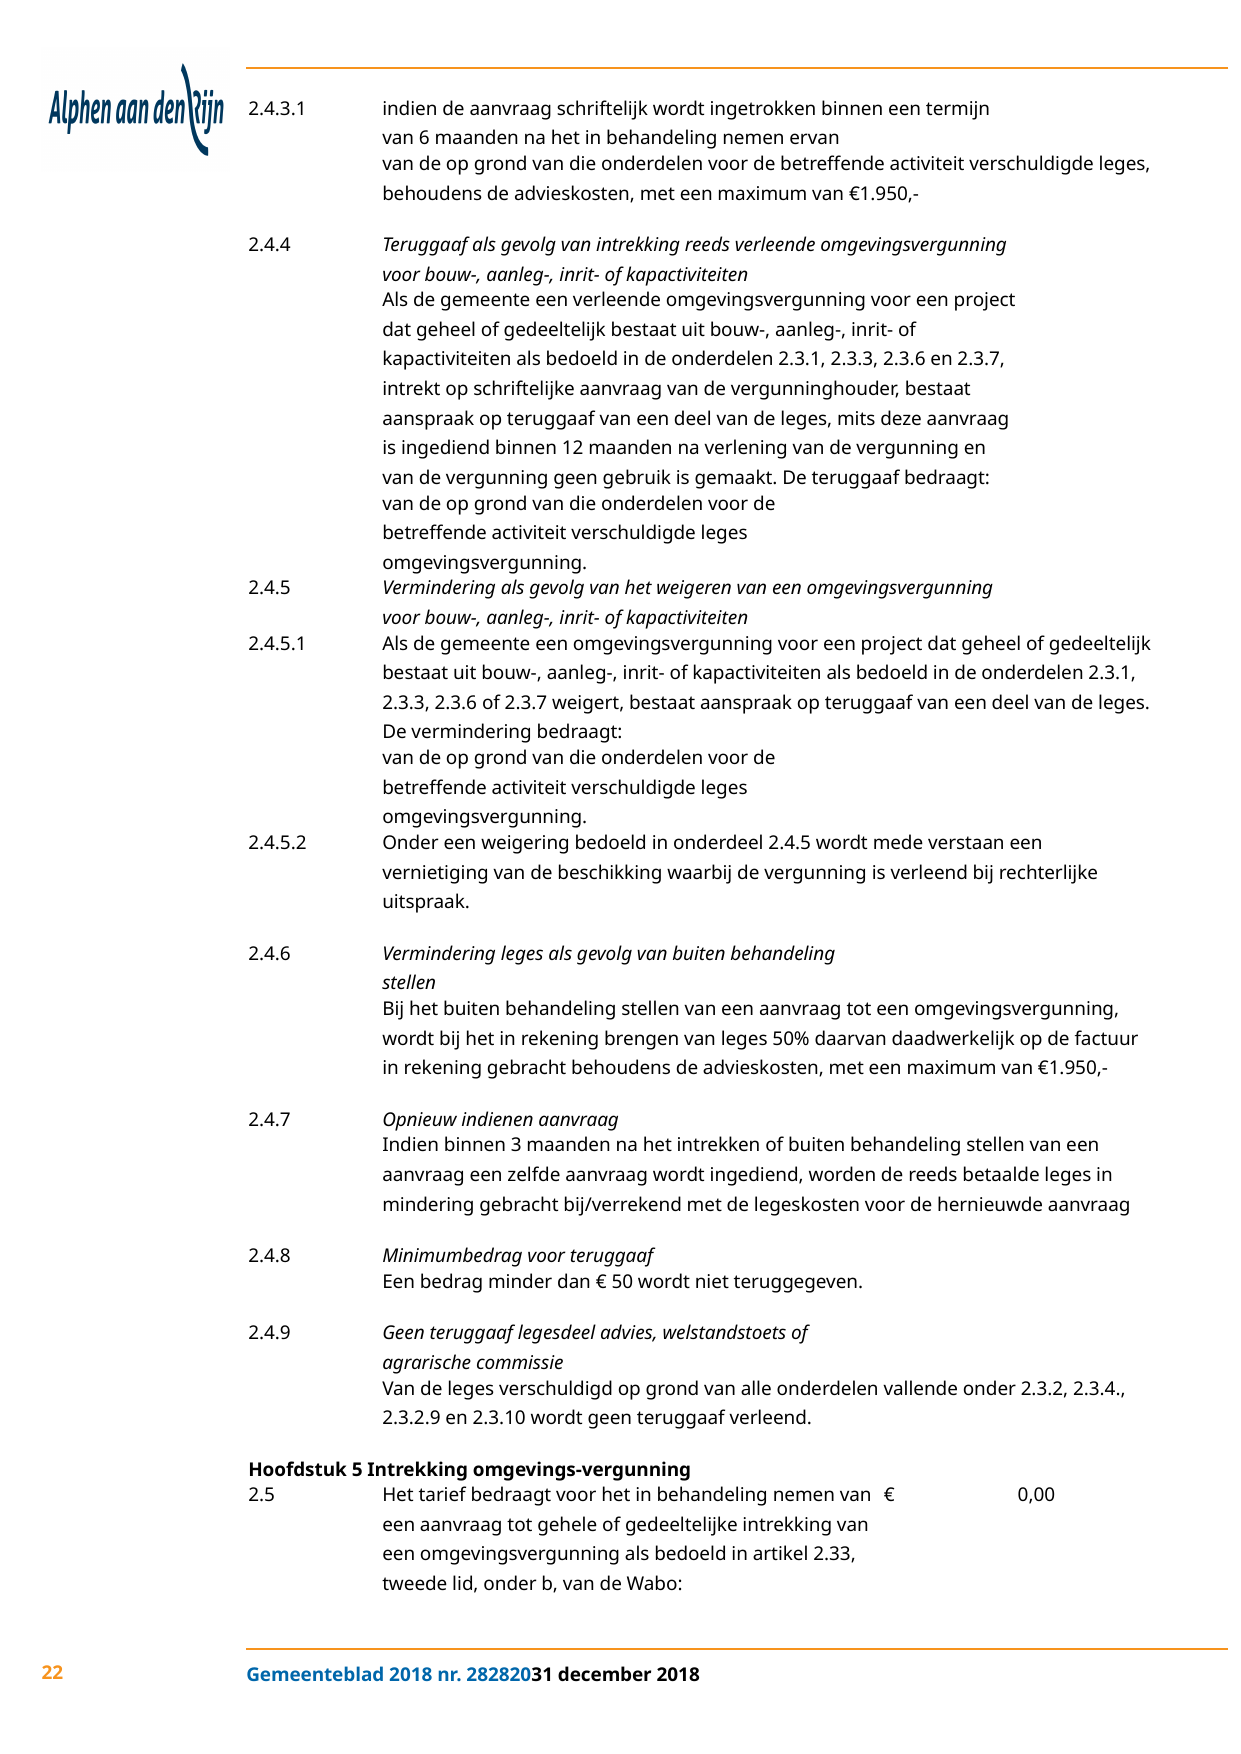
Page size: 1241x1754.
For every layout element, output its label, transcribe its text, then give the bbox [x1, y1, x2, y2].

table_cell [1018, 205, 1152, 231]
table_cell [1018, 1430, 1152, 1456]
table_cell 2.4.4 [248, 231, 382, 286]
table_cell Hoofdstuk 5 Intrekking omgevings-vergunning [248, 1456, 883, 1481]
table_cell Bij het buiten behandeling stellen van een aanvraag tot een omgevingsvergunning, wordt bij het in rekening brengen van leges 50% daarvan daadwerkelijk op de factuur in rekening gebracht behoudens de advieskosten, met een maximum van €1.950,- [382, 995, 1152, 1080]
table_cell [1018, 1268, 1152, 1294]
table_cell [884, 1216, 1017, 1242]
table_cell Als de gemeente een omgevingsvergunning voor een project dat geheel of gedeeltelijk bestaat uit bouw-, aanleg-, inrit- of kapactiviteiten als bedoeld in de onderdelen 2.3.1, 2.3.3, 2.3.6 of 2.3.7 weigert, bestaat aanspraak op teruggaaf van een deel van de leges. De vermindering bedraagt: [382, 630, 1152, 744]
table_cell [1018, 95, 1152, 150]
table_cell [248, 1216, 382, 1242]
table_cell [248, 1268, 382, 1294]
table_cell Het tarief bedraagt voor het in behandeling nemen van een aanvraag tot gehele of gedeeltelijke intrekking van een omgevingsvergunning als bedoeld in artikel 2.33, tweede lid, onder b, van de Wabo: [382, 1481, 883, 1596]
table_cell [1018, 490, 1152, 574]
table_cell van de op grond van die onderdelen voor de betreffende activiteit verschuldigde leges omgevingsvergunning. [382, 490, 883, 574]
table_cell Teruggaaf als gevolg van intrekking reeds verleende omgevingsvergunning voor bouw-, aanleg-, inrit- of kapactiviteiten [382, 231, 1017, 286]
table_cell Opnieuw indienen aanvraag [382, 1106, 883, 1132]
table_cell [1018, 1216, 1152, 1242]
table_cell Vermindering als gevolg van het weigeren van een omgevingsvergunning voor bouw-, aanleg-, inrit- of kapactiviteiten [382, 575, 1017, 630]
table_cell [248, 744, 382, 829]
table_cell [1018, 744, 1152, 829]
table_cell [248, 1294, 382, 1319]
table_cell 2.5 [248, 1481, 382, 1596]
table_cell Van de leges verschuldigd op grond van alle onderdelen vallende onder 2.3.2, 2.3.4., 2.3.2.9 en 2.3.10 wordt geen teruggaaf verleend. [382, 1375, 1152, 1430]
table_cell [1018, 1319, 1152, 1375]
table_cell [248, 205, 382, 231]
table_cell [248, 150, 382, 205]
table_cell [884, 205, 1017, 231]
table_cell [248, 1375, 382, 1430]
table_cell [884, 1080, 1017, 1106]
table_cell [884, 940, 1017, 995]
table_cell 2.4.3.1 [248, 95, 382, 150]
table_cell [1018, 1242, 1152, 1268]
table_cell [248, 1080, 382, 1106]
table_cell [884, 1294, 1017, 1319]
table_cell 2.4.5.2 [248, 829, 382, 914]
table_cell van de op grond van die onderdelen voor de betreffende activiteit verschuldigde leges, behoudens de advieskosten, met een maximum van €1.950,- [382, 150, 1152, 205]
picture [41, 47, 231, 172]
table_cell [248, 914, 382, 940]
table_cell [382, 914, 883, 940]
table_cell [884, 914, 1017, 940]
table_cell [382, 1430, 883, 1456]
table_cell [1018, 914, 1152, 940]
table_cell Als de gemeente een verleende omgevingsvergunning voor een project dat geheel of gedeeltelijk bestaat uit bouw-, aanleg-, inrit- of kapactiviteiten als bedoeld in de onderdelen 2.3.1, 2.3.3, 2.3.6 en 2.3.7, intrekt op schriftelijke aanvraag van de vergunninghouder, bestaat aanspraak op teruggaaf van een deel van de leges, mits deze aanvraag is ingediend binnen 12 maanden na verlening van de vergunning en van de vergunning geen gebruik is gemaakt. De teruggaaf bedraagt: [382, 286, 1017, 490]
table_cell 2.4.5 [248, 575, 382, 630]
table_cell [884, 1106, 1017, 1132]
table_cell [248, 490, 382, 574]
table_cell [884, 1456, 1017, 1481]
table_cell [884, 490, 1017, 574]
table_cell Een bedrag minder dan € 50 wordt niet teruggegeven. [382, 1268, 883, 1294]
table_cell [884, 1430, 1017, 1456]
table_cell € [884, 1481, 1017, 1596]
table_cell [382, 1216, 883, 1242]
table_cell indien de aanvraag schriftelijk wordt ingetrokken binnen een termijn van 6 maanden na het in behandeling nemen ervan [382, 95, 1017, 150]
table_cell Indien binnen 3 maanden na het intrekken of buiten behandeling stellen van een aanvraag een zelfde aanvraag wordt ingediend, worden de reeds betaalde leges in mindering gebracht bij/verrekend met de legeskosten voor de hernieuwde aanvraag [382, 1132, 1152, 1216]
table_cell [382, 1294, 883, 1319]
table_cell [248, 1430, 382, 1456]
table_cell [884, 1319, 1017, 1375]
table_cell [1018, 231, 1152, 286]
table_cell Geen teruggaaf legesdeel advies, welstandstoets of agrarische commissie [382, 1319, 883, 1375]
table_cell Minimumbedrag voor teruggaaf [382, 1242, 883, 1268]
table_cell [248, 286, 382, 490]
table_cell 2.4.9 [248, 1319, 382, 1375]
table_cell [884, 1242, 1017, 1268]
table_cell [1018, 575, 1152, 630]
table_cell [1018, 1456, 1152, 1481]
table_cell 2.4.5.1 [248, 630, 382, 744]
table_cell 0,00 [1018, 1481, 1152, 1596]
table_cell Vermindering leges als gevolg van buiten behandeling stellen [382, 940, 883, 995]
table_cell [1018, 286, 1152, 490]
table_cell 2.4.6 [248, 940, 382, 995]
table_cell 2.4.7 [248, 1106, 382, 1132]
table_cell [1018, 1294, 1152, 1319]
table_cell 2.4.8 [248, 1242, 382, 1268]
table_cell [1018, 940, 1152, 995]
table_cell [1018, 1080, 1152, 1106]
table_cell [1018, 1106, 1152, 1132]
table_cell Onder een weigering bedoeld in onderdeel 2.4.5 wordt mede verstaan een vernietiging van de beschikking waarbij de vergunning is verleend bij rechterlijke uitspraak. [382, 829, 1152, 914]
table_cell [884, 744, 1017, 829]
table_cell [382, 205, 883, 231]
table_cell van de op grond van die onderdelen voor de betreffende activiteit verschuldigde leges omgevingsvergunning. [382, 744, 883, 829]
table_cell [382, 1080, 883, 1106]
table_cell [248, 995, 382, 1080]
table_cell [884, 1268, 1017, 1294]
table_cell [248, 1132, 382, 1216]
